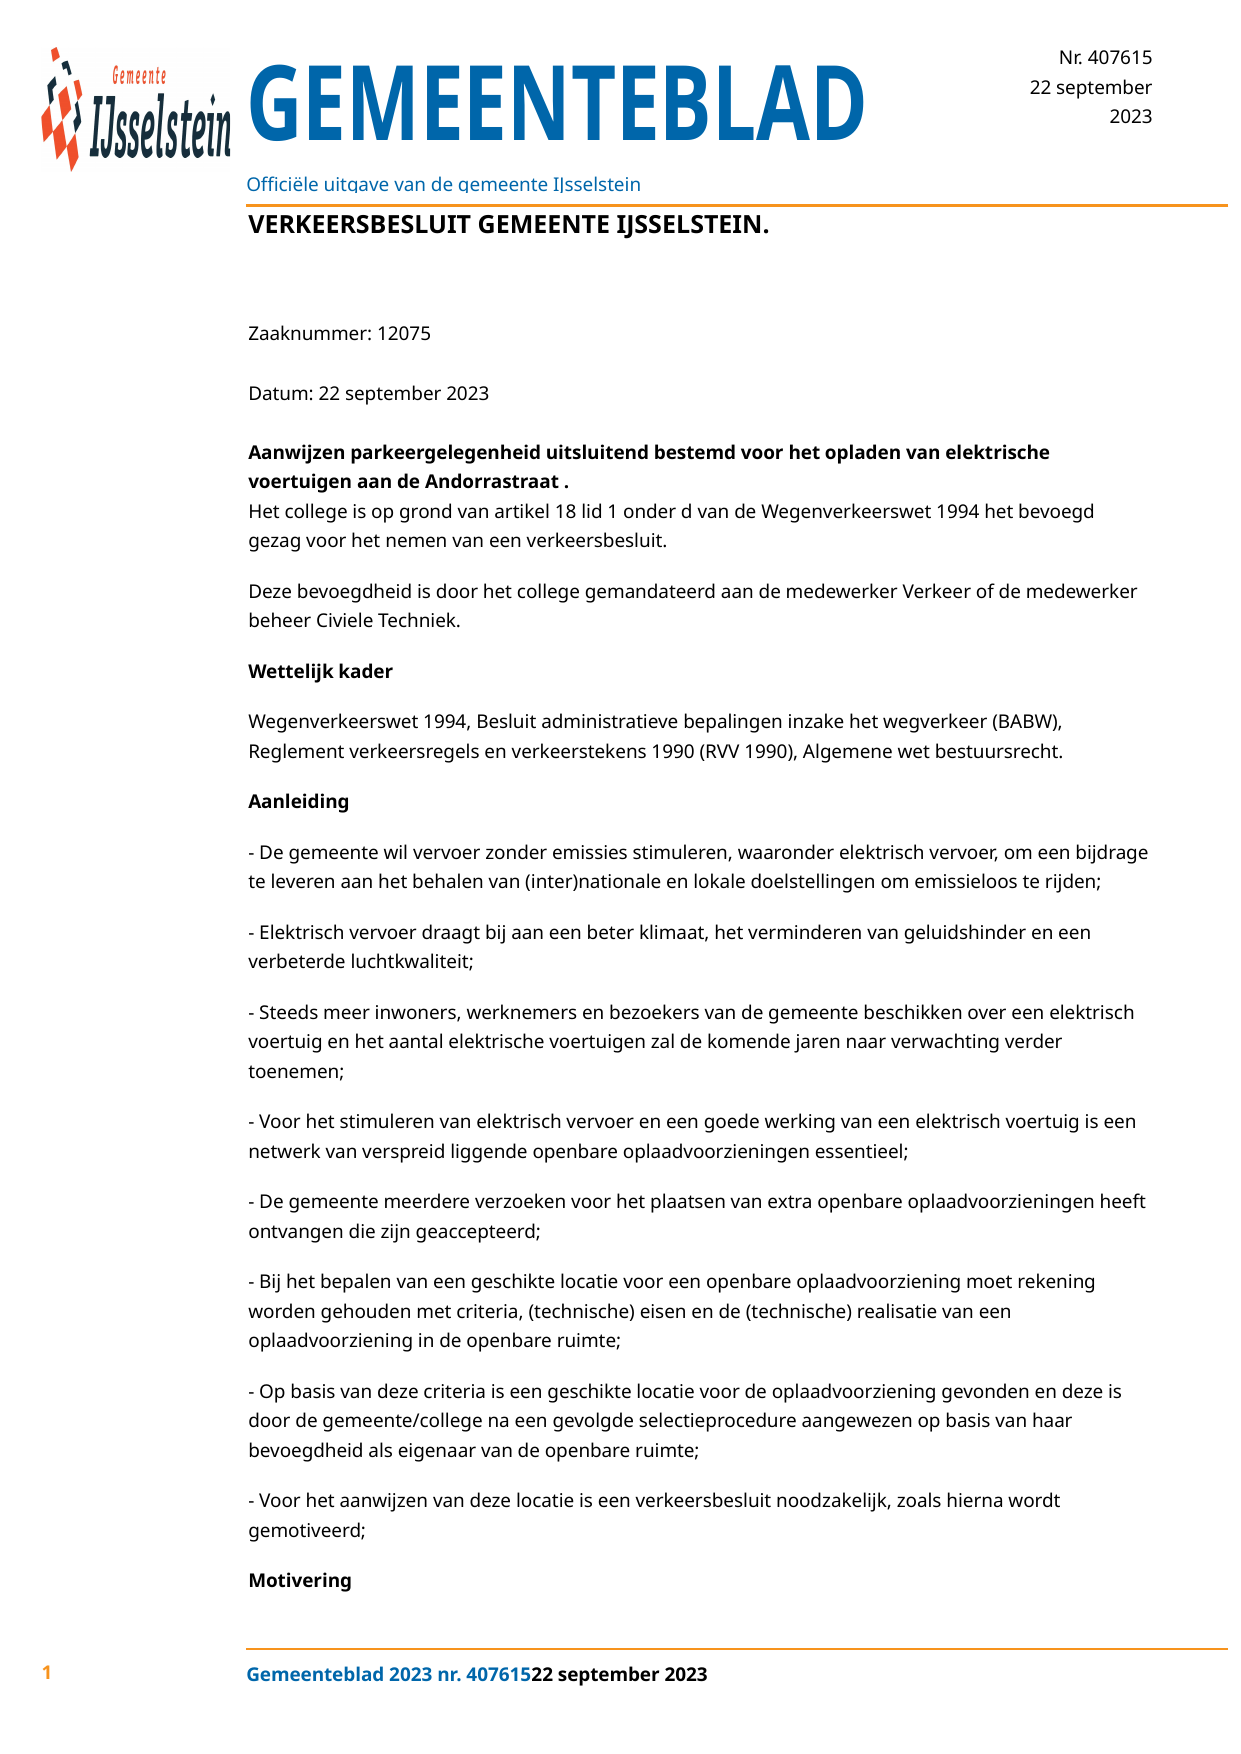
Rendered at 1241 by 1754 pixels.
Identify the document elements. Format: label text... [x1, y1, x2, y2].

text Wettelijk kader [248, 658, 1152, 684]
text - Bij het bepalen van een geschikte locatie voor een openbare oplaadvoorziening moet rekening worden gehouden met criteria, (technische) eisen en de (technische) realisatie van een oplaadvoorziening in de openbare ruimte; [248, 1268, 1152, 1353]
text - Elektrisch vervoer draagt bij aan een beter klimaat, het verminderen van geluidshinder en een verbeterde luchtkwaliteit; [248, 919, 1152, 974]
text - Op basis van deze criteria is een geschikte locatie voor de oplaadvoorziening gevonden en deze is door de gemeente/college na een gevolgde selectieprocedure aangewezen op basis van haar bevoegdheid als eigenaar van de openbare ruimte; [248, 1378, 1152, 1463]
text Aanwijzen parkeergelegenheid uitsluitend bestemd voor het opladen van elektrische voertuigen aan de Andorrastraat . [248, 439, 1152, 494]
text Datum: 22 september 2023 [248, 380, 1152, 406]
text Het college is op grond van artikel 18 lid 1 onder d van de Wegenverkeerswet 1994 het bevoegd gezag voor het nemen van een verkeersbesluit. [248, 498, 1152, 553]
text - De gemeente wil vervoer zonder emissies stimuleren, waaronder elektrisch vervoer, om een bijdrage te leveren aan het behalen van (inter)nationale en lokale doelstellingen om emissieloos te rijden; [248, 839, 1152, 894]
text - Voor het stimuleren van elektrisch vervoer en een goede werking van een elektrisch voertuig is een netwerk van verspreid liggende openbare oplaadvoorzieningen essentieel; [248, 1108, 1152, 1164]
text - Steeds meer inwoners, werknemers en bezoekers van de gemeente beschikken over een elektrisch voertuig en het aantal elektrische voertuigen zal de komende jaren naar verwachting verder toenemen; [248, 999, 1152, 1084]
text Zaaknummer: 12075 [248, 321, 1152, 346]
text - Voor het aanwijzen van deze locatie is een verkeersbesluit noodzakelijk, zoals hierna wordt gemotiveerd; [248, 1488, 1152, 1543]
text Deze bevoegdheid is door het college gemandateerd aan de medewerker Verkeer of de medewerker beheer Civiele Techniek. [248, 578, 1152, 633]
picture [41, 47, 231, 172]
text VERKEERSBESLUIT GEMEENTE IJSSELSTEIN. [248, 207, 1152, 241]
text Motivering [248, 1568, 1152, 1593]
text - De gemeente meerdere verzoeken voor het plaatsen van extra openbare oplaadvoorzieningen heeft ontvangen die zijn geaccepteerd; [248, 1188, 1152, 1244]
text Wegenverkeerswet 1994, Besluit administratieve bepalingen inzake het wegverkeer (BABW), Reglement verkeersregels en verkeerstekens 1990 (RVV 1990), Algemene wet bestuursrecht. [248, 708, 1152, 764]
text Aanleiding [248, 788, 1152, 814]
